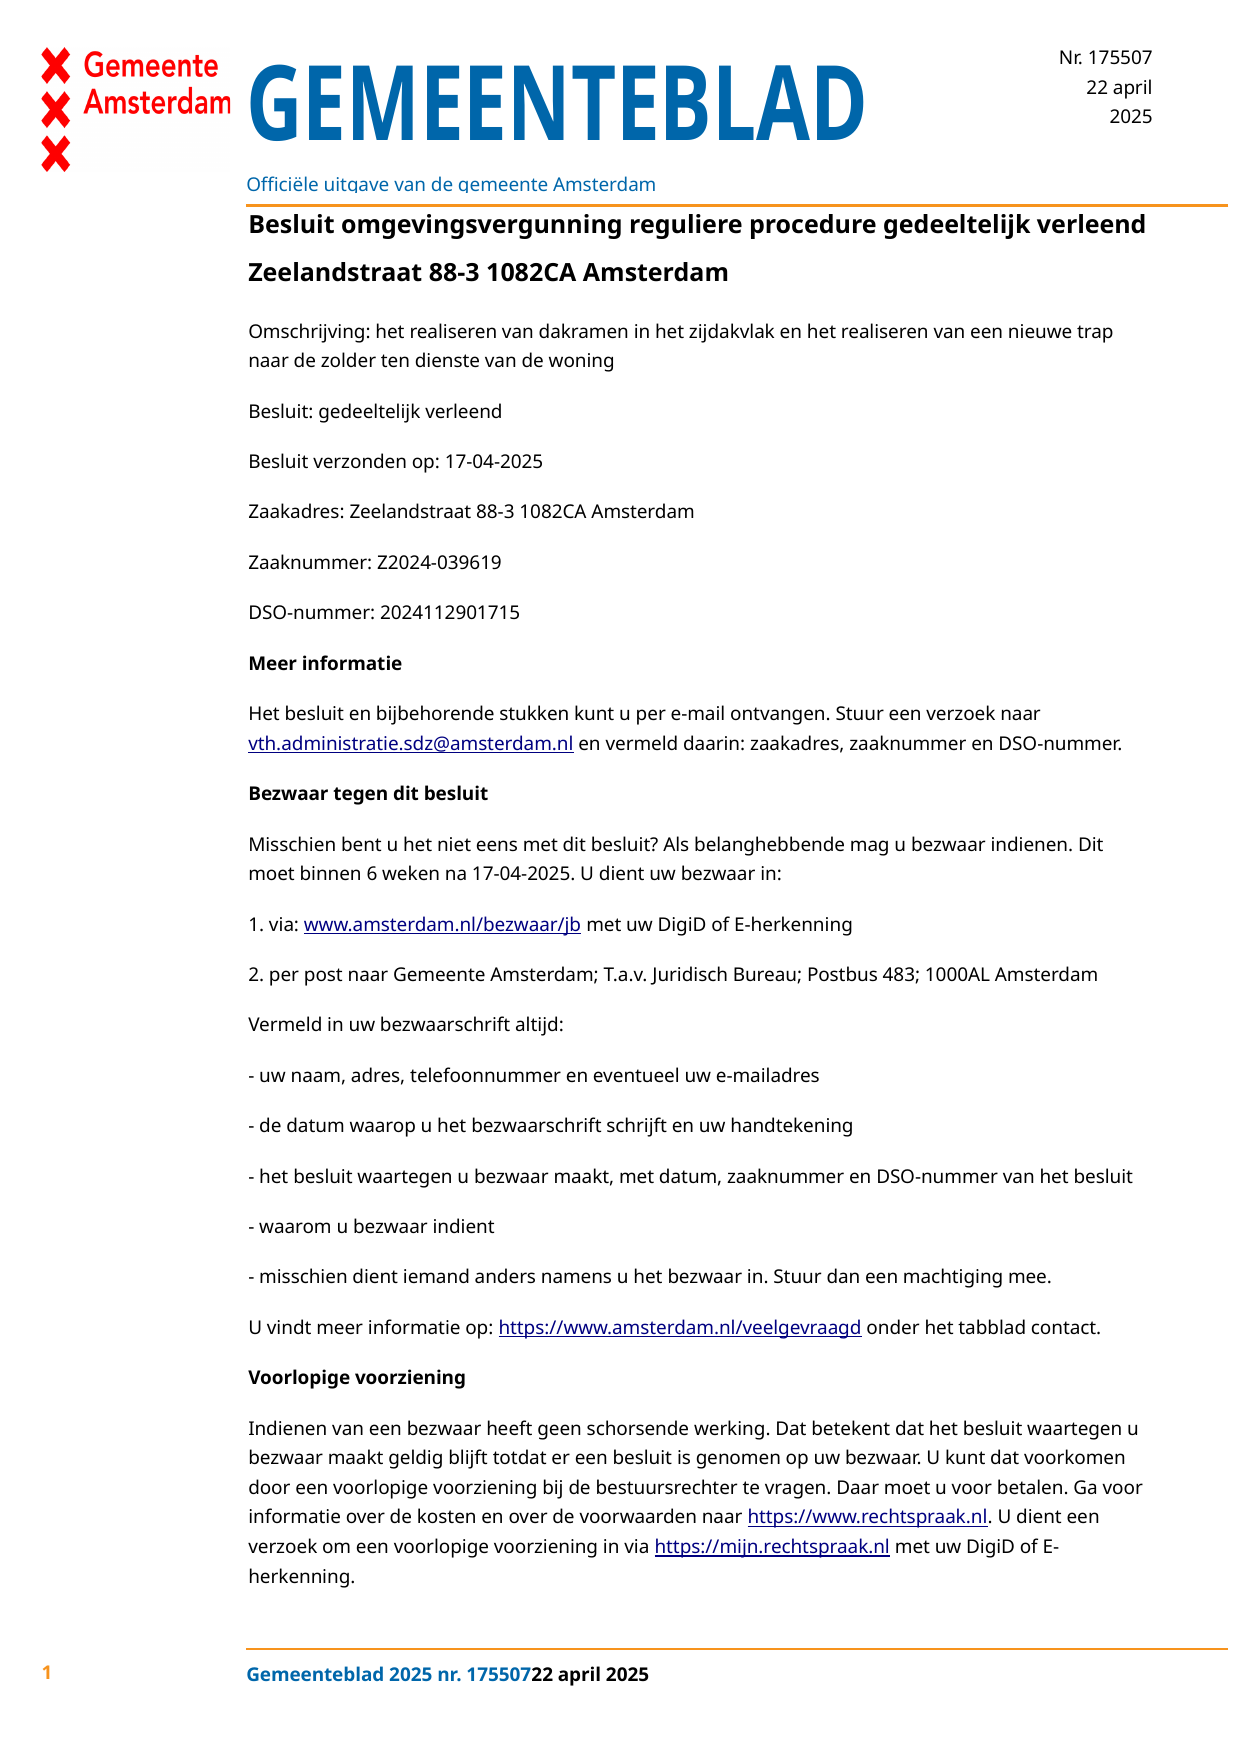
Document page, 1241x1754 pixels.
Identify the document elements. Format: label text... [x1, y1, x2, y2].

text U vindt meer informatie op: https://www.amsterdam.nl/veelgevraagd onder het tabblad contact. [248, 1314, 1152, 1340]
text - uw naam, adres, telefoonnummer en eventueel uw e-mailadres [248, 1062, 1152, 1088]
text Zaakadres: Zeelandstraat 88-3 1082CA Amsterdam [248, 499, 1152, 524]
text Besluit verzonden op: 17-04-2025 [248, 448, 1152, 474]
text Indienen van een bezwaar heeft geen schorsende werking. Dat betekent dat het besluit waartegen u bezwaar maakt geldig blijft totdat er een besluit is genomen op uw bezwaar. U kunt dat voorkomen door een voorlopige voorziening bij de bestuursrechter te vragen. Daar moet u voor betalen. Ga voor informatie over de kosten en over de voorwaarden naar https://www.rechtspraak.nl. U dient een verzoek om een voorlopige voorziening in via https://mijn.rechtspraak.nl met uw DigiD of E-herkenning. [248, 1415, 1152, 1589]
text Vermeld in uw bezwaarschrift altijd: [248, 1012, 1152, 1037]
text Het besluit en bijbehorende stukken kunt u per e-mail ontvangen. Stuur een verzoek naar vth.administratie.sdz@amsterdam.nl en vermeld daarin: zaakadres, zaaknummer en DSO-nummer. [248, 700, 1152, 756]
text Voorlopige voorziening [248, 1364, 1152, 1390]
text Zaaknummer: Z2024-039619 [248, 549, 1152, 575]
text Misschien bent u het niet eens met dit besluit? Als belanghebbende mag u bezwaar indienen. Dit moet binnen 6 weken na 17-04-2025. U dient uw bezwaar in: [248, 831, 1152, 886]
text Bezwaar tegen dit besluit [248, 780, 1152, 806]
text 2. per post naar Gemeente Amsterdam; T.a.v. Juridisch Bureau; Postbus 483; 1000AL Amsterdam [248, 961, 1152, 987]
text Besluit omgevingsvergunning reguliere procedure gedeeltelijk verleend Zeelandstraat 88-3 1082CA Amsterdam [248, 207, 1152, 288]
text DSO-nummer: 2024112901715 [248, 599, 1152, 625]
text Omschrijving: het realiseren van dakramen in het zijdakvlak en het realiseren van een nieuwe trap naar de zolder ten dienste van de woning [248, 318, 1152, 373]
text - waarom u bezwaar indient [248, 1213, 1152, 1239]
picture [41, 47, 231, 172]
text - het besluit waartegen u bezwaar maakt, met datum, zaaknummer en DSO-nummer van het besluit [248, 1163, 1152, 1189]
text 1. via: www.amsterdam.nl/bezwaar/jb met uw DigiD of E-herkenning [248, 911, 1152, 937]
text - de datum waarop u het bezwaarschrift schrijft en uw handtekening [248, 1112, 1152, 1138]
text - misschien dient iemand anders namens u het bezwaar in. Stuur dan een machtiging mee. [248, 1264, 1152, 1289]
text Besluit: gedeeltelijk verleend [248, 398, 1152, 424]
text Meer informatie [248, 650, 1152, 676]
